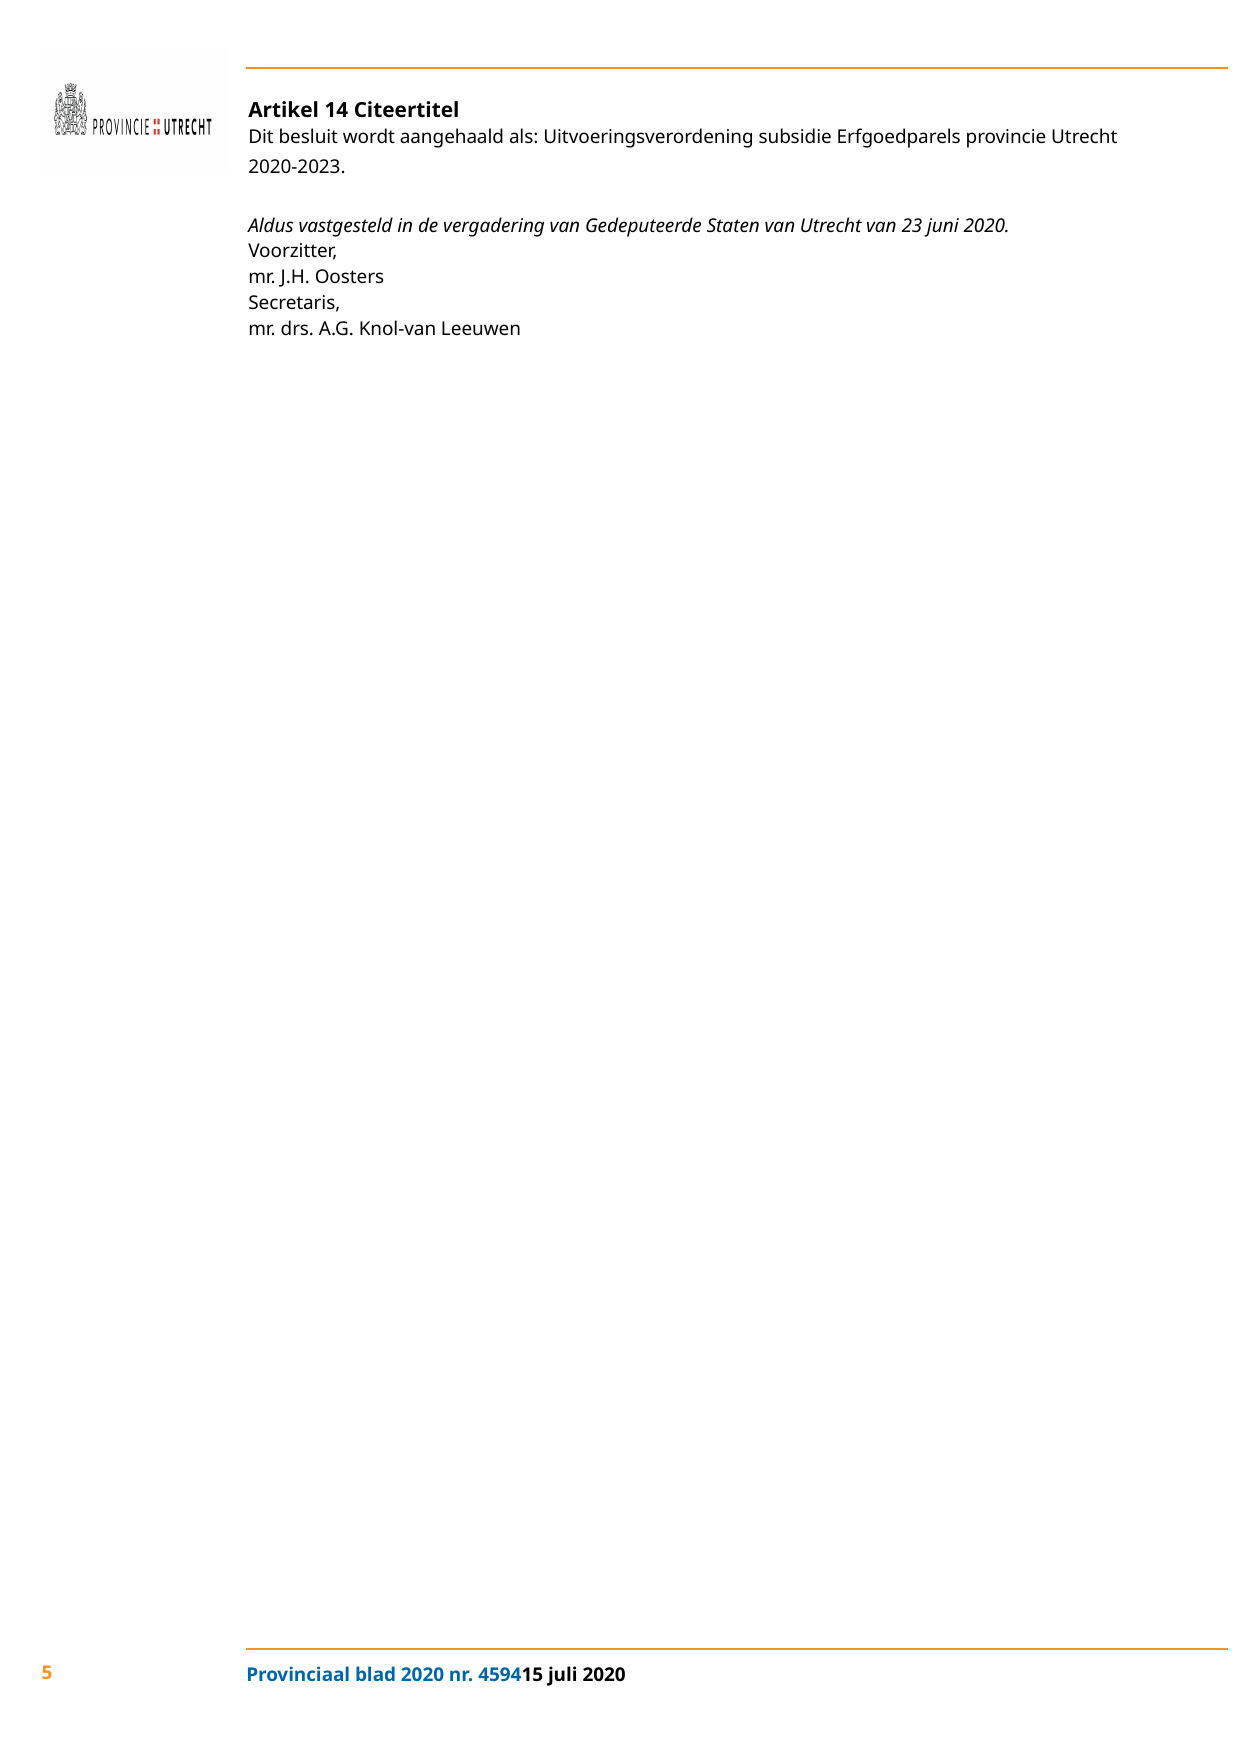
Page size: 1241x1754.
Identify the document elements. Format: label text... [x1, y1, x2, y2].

text Aldus vastgesteld in de vergadering van Gedeputeerde Staten van Utrecht van 23 juni 2020. [248, 212, 1152, 238]
text Artikel 14 Citeertitel [248, 95, 1152, 123]
text Voorzitter, [248, 238, 1152, 263]
text Secretaris, [248, 289, 1152, 315]
picture [41, 47, 231, 172]
text mr. J.H. Oosters [248, 263, 1152, 289]
text Dit besluit wordt aangehaald als: Uitvoeringsverordening subsidie Erfgoedparels provincie Utrecht 2020-2023. [248, 123, 1152, 178]
text mr. drs. A.G. Knol-van Leeuwen [248, 315, 1152, 341]
